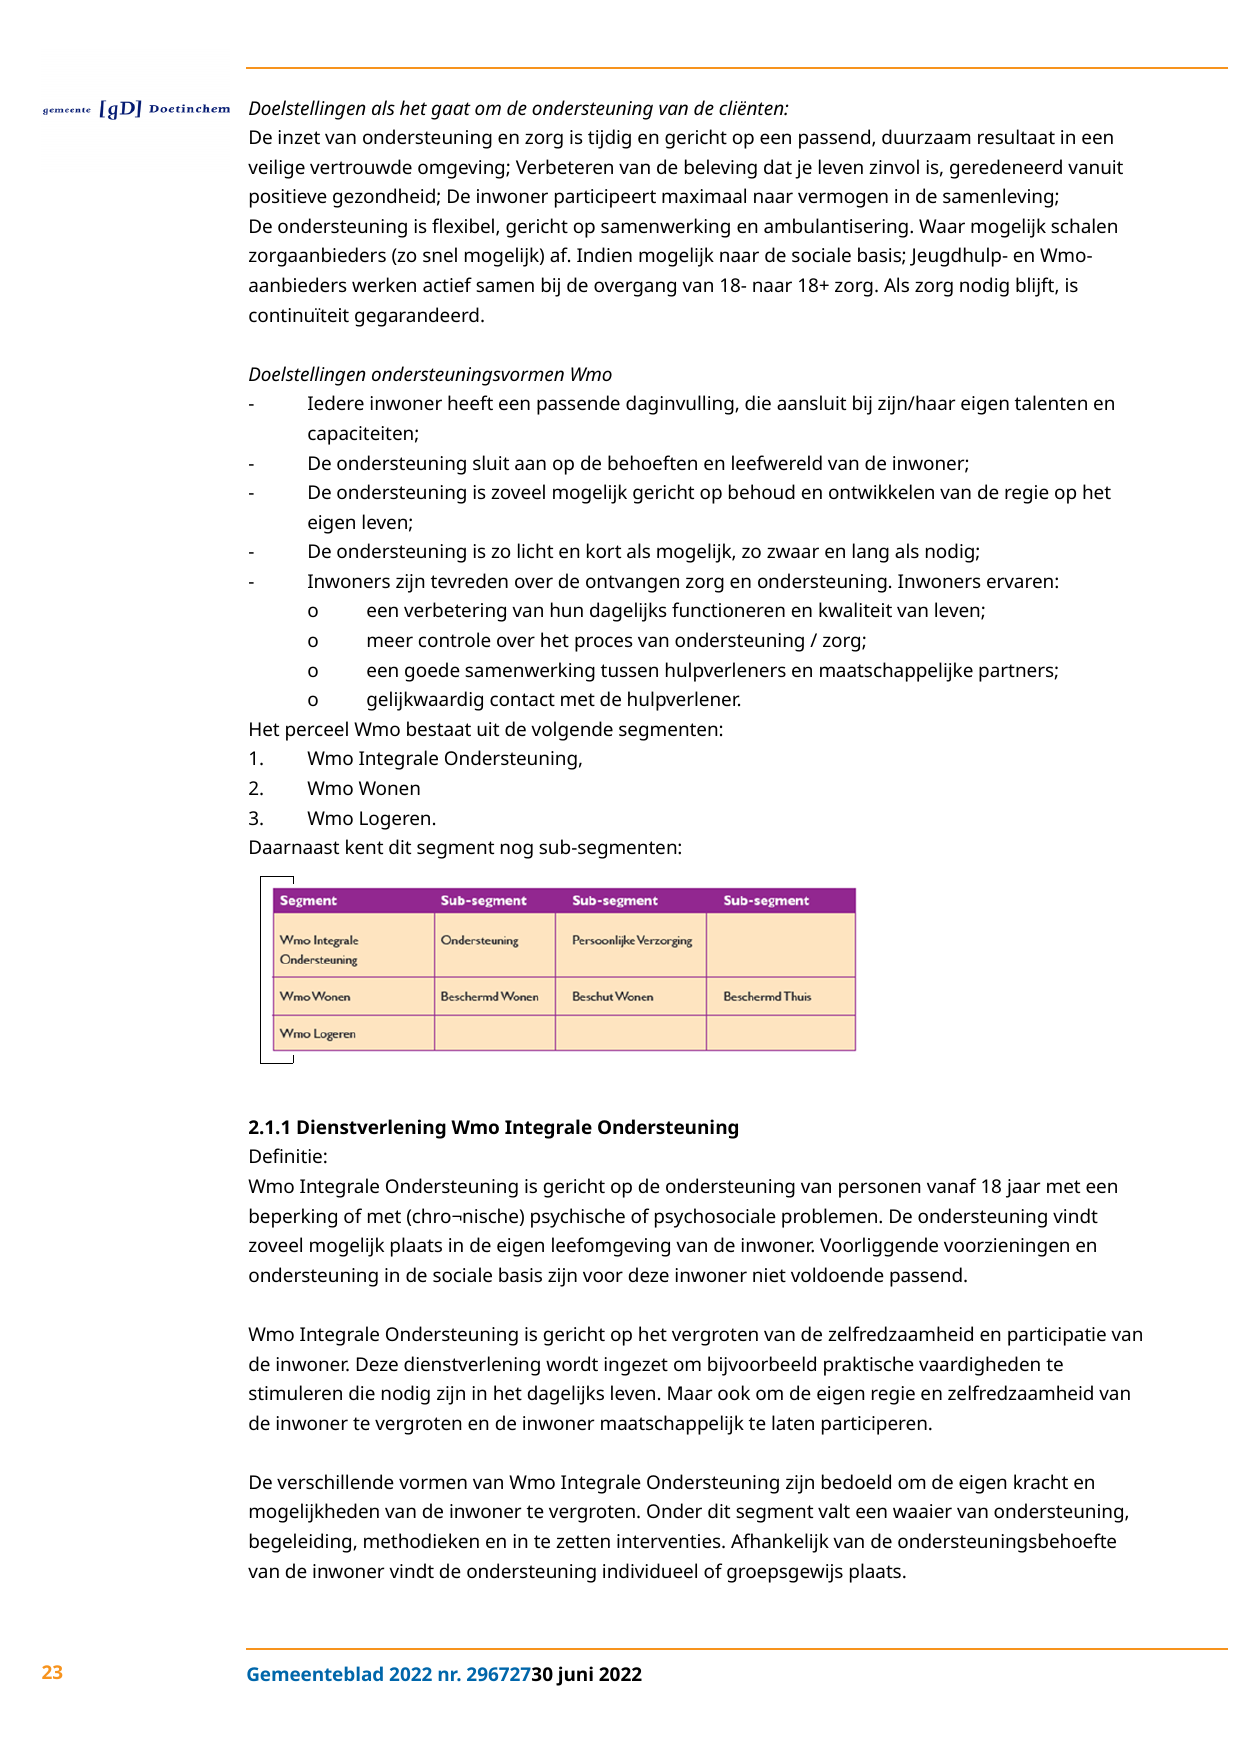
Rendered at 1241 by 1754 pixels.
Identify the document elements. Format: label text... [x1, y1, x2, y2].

list De ondersteuning is zoveel mogelijk gericht op behoud en ontwikkelen van de regie op het eigen leven; [248, 479, 1152, 535]
list gelijkwaardig contact met de hulpverlener. [307, 686, 1152, 712]
text Wmo Integrale Ondersteuning is gericht op de ondersteuning van personen vanaf 18 jaar met een beperking of met (chro¬nische) psychische of psychosociale problemen. De ondersteuning vindt zoveel mogelijk plaats in de eigen leefomgeving van de inwoner. Voorliggende voorzieningen en ondersteuning in de sociale basis zijn voor deze inwoner niet voldoende passend. [248, 1173, 1152, 1288]
list Inwoners zijn tevreden over de ontvangen zorg en ondersteuning. Inwoners ervaren: [248, 568, 1152, 594]
list Wmo Logeren. [248, 805, 1152, 831]
picture [268, 884, 860, 1055]
list De ondersteuning sluit aan op de behoeften en leefwereld van de inwoner; [248, 450, 1152, 476]
text Daarnaast kent dit segment nog sub-segmenten: [248, 834, 1152, 860]
text De ondersteuning is flexibel, gericht op samenwerking en ambulantisering. Waar mogelijk schalen zorgaanbieders (zo snel mogelijk) af. Indien mogelijk naar de sociale basis; Jeugdhulp- en Wmo-aanbieders werken actief samen bij de overgang van 18- naar 18+ zorg. Als zorg nodig blijft, is continuïteit gegarandeerd. [248, 213, 1152, 328]
list Wmo Wonen [248, 775, 1152, 801]
text Wmo Integrale Ondersteuning is gericht op het vergroten van de zelfredzaamheid en participatie van de inwoner. Deze dienstverlening wordt ingezet om bijvoorbeeld praktische vaardigheden te stimuleren die nodig zijn in het dagelijks leven. Maar ook om de eigen regie en zelfredzaamheid van de inwoner te vergroten en de inwoner maatschappelijk te laten participeren. [248, 1321, 1152, 1436]
text 2.1.1 Dienstverlening Wmo Integrale Ondersteuning [248, 1114, 1152, 1140]
text De inzet van ondersteuning en zorg is tijdig en gericht op een passend, duurzaam resultaat in een veilige vertrouwde omgeving; Verbeteren van de beleving dat je leven zinvol is, geredeneerd vanuit positieve gezondheid; De inwoner participeert maximaal naar vermogen in de samenleving; [248, 124, 1152, 209]
text Definitie: [248, 1144, 1152, 1169]
list een goede samenwerking tussen hulpverleners en maatschappelijke partners; [307, 657, 1152, 683]
list meer controle over het proces van ondersteuning / zorg; [307, 627, 1152, 653]
text Het perceel Wmo bestaat uit de volgende segmenten: [248, 716, 1152, 742]
picture [41, 47, 231, 172]
text De verschillende vormen van Wmo Integrale Ondersteuning zijn bedoeld om de eigen kracht en mogelijkheden van de inwoner te vergroten. Onder dit segment valt een waaier van ondersteuning, begeleiding, methodieken en in te zetten interventies. Afhankelijk van de ondersteuningsbehoefte van de inwoner vindt de ondersteuning individueel of groepsgewijs plaats. [248, 1469, 1152, 1584]
list Wmo Integrale Ondersteuning, [248, 746, 1152, 771]
list De ondersteuning is zo licht en kort als mogelijk, zo zwaar en lang als nodig; [248, 538, 1152, 564]
list een verbetering van hun dagelijks functioneren en kwaliteit van leven; [307, 598, 1152, 623]
text Doelstellingen als het gaat om de ondersteuning van de cliënten: [248, 95, 1152, 121]
text Doelstellingen ondersteuningsvormen Wmo [248, 361, 1152, 387]
list Iedere inwoner heeft een passende daginvulling, die aansluit bij zijn/haar eigen talenten en capaciteiten; [248, 391, 1152, 446]
